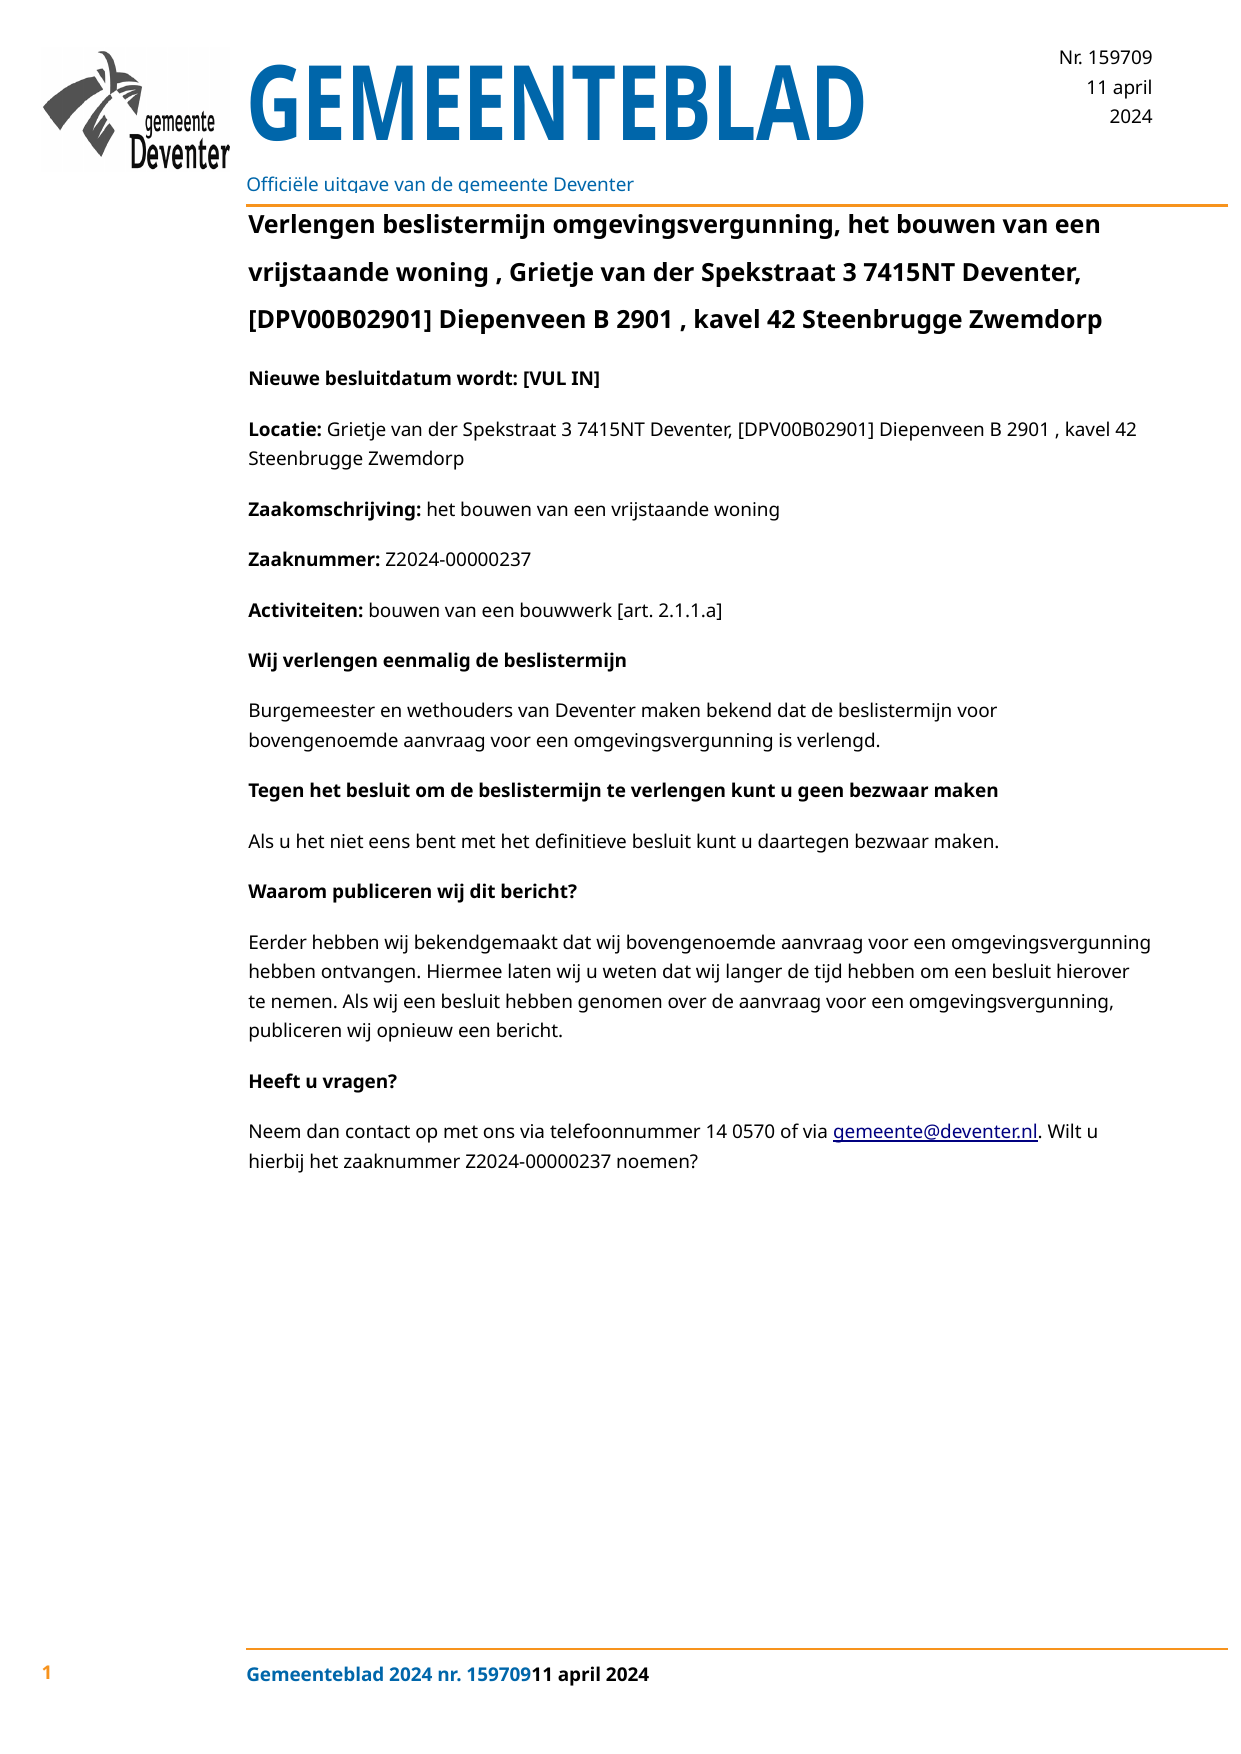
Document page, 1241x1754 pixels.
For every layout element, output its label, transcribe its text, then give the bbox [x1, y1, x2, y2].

text Tegen het besluit om de beslistermijn te verlengen kunt u geen bezwaar maken [248, 778, 1152, 803]
text Neem dan contact op met ons via telefoonnummer 14 0570 of via gemeente@deventer.nl. Wilt u hierbij het zaaknummer Z2024-00000237 noemen? [248, 1118, 1152, 1174]
text Locatie: Grietje van der Spekstraat 3 7415NT Deventer, [DPV00B02901] Diepenveen B 2901 , kavel 42 Steenbrugge Zwemdorp [248, 416, 1152, 471]
text Wij verlengen eenmalig de beslistermijn [248, 647, 1152, 673]
text Als u het niet eens bent met het definitieve besluit kunt u daartegen bezwaar maken. [248, 828, 1152, 854]
text Verlengen beslistermijn omgevingsvergunning, het bouwen van een vrijstaande woning , Grietje van der Spekstraat 3 7415NT Deventer, [DPV00B02901] Diepenveen B 2901 , kavel 42 Steenbrugge Zwemdorp [248, 207, 1152, 336]
text Activiteiten: bouwen van een bouwwerk [art. 2.1.1.a] [248, 597, 1152, 622]
picture [41, 47, 231, 172]
text Nieuwe besluitdatum wordt: [VUL IN] [248, 366, 1152, 391]
text Heeft u vragen? [248, 1068, 1152, 1094]
text Waarom publiceren wij dit bericht? [248, 878, 1152, 904]
text Eerder hebben wij bekendgemaakt dat wij bovengenoemde aanvraag voor een omgevingsvergunning hebben ontvangen. Hiermee laten wij u weten dat wij langer de tijd hebben om een besluit hierover te nemen. Als wij een besluit hebben genomen over de aanvraag voor een omgevingsvergunning, publiceren wij opnieuw een bericht. [248, 929, 1152, 1043]
text Zaakomschrijving: het bouwen van een vrijstaande woning [248, 496, 1152, 522]
text Zaaknummer: Z2024-00000237 [248, 546, 1152, 572]
text Burgemeester en wethouders van Deventer maken bekend dat de beslistermijn voor bovengenoemde aanvraag voor een omgevingsvergunning is verlengd. [248, 698, 1152, 753]
